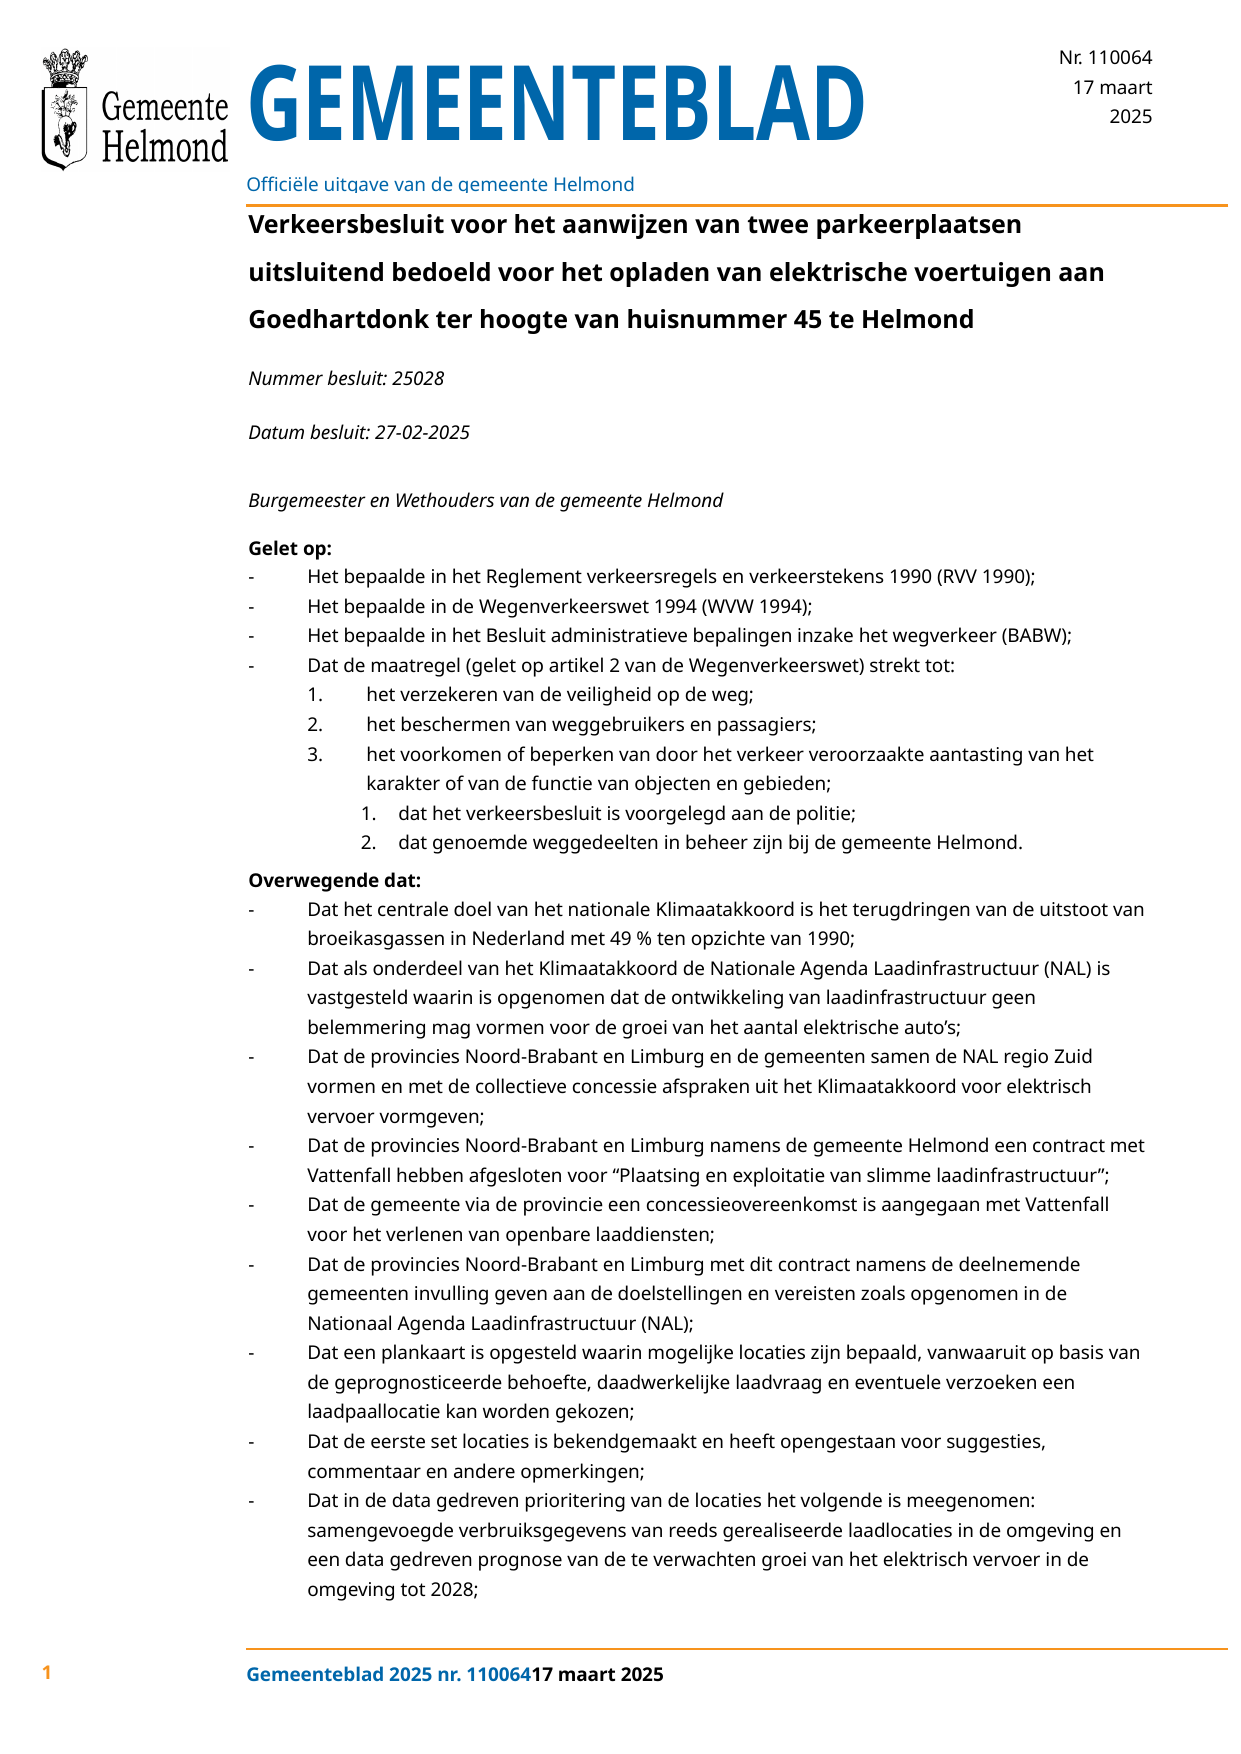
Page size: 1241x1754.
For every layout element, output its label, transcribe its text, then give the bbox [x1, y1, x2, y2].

list Dat de gemeente via de provincie een concessieovereenkomst is aangegaan met Vattenfall voor het verlenen van openbare laaddiensten; [248, 1192, 1152, 1247]
text Verkeersbesluit voor het aanwijzen van twee parkeerplaatsen uitsluitend bedoeld voor het opladen van elektrische voertuigen aan Goedhartdonk ter hoogte van huisnummer 45 te Helmond [248, 207, 1152, 336]
list Dat de provincies Noord-Brabant en Limburg en de gemeenten samen de NAL regio Zuid vormen en met de collectieve concessie afspraken uit het Klimaatakkoord voor elektrisch vervoer vormgeven; [248, 1044, 1152, 1128]
list Dat de provincies Noord-Brabant en Limburg met dit contract namens de deelnemende gemeenten invulling geven aan de doelstellingen en vereisten zoals opgenomen in de Nationaal Agenda Laadinfrastructuur (NAL); [248, 1251, 1152, 1336]
list Het bepaalde in het Reglement verkeersregels en verkeerstekens 1990 (RVV 1990); [248, 563, 1152, 589]
list Dat de eerste set locaties is bekendgemaakt en heeft opengestaan voor suggesties, commentaar en andere opmerkingen; [248, 1428, 1152, 1483]
picture [41, 47, 231, 172]
list Dat de maatregel (gelet op artikel 2 van de Wegenverkeerswet) strekt tot: [248, 652, 1152, 678]
list Dat in de data gedreven prioritering van de locaties het volgende is meegenomen: samengevoegde verbruiksgegevens van reeds gerealiseerde laadlocaties in de omgeving en een data gedreven prognose van de te verwachten groei van het elektrisch vervoer in de omgeving tot 2028; [248, 1487, 1152, 1602]
list Dat als onderdeel van het Klimaatakkoord de Nationale Agenda Laadinfrastructuur (NAL) is vastgesteld waarin is opgenomen dat de ontwikkeling van laadinfrastructuur geen belemmering mag vormen voor de groei van het aantal elektrische auto’s; [248, 955, 1152, 1040]
list dat genoemde weggedeelten in beheer zijn bij de gemeente Helmond. [361, 829, 1152, 855]
list het voorkomen of beperken van door het verkeer veroorzaakte aantasting van het karakter of van de functie van objecten en gebieden; [307, 741, 1152, 796]
text Nummer besluit: 25028 [248, 366, 1152, 391]
text Gelet op: [248, 535, 1152, 561]
list Dat het centrale doel van het nationale Klimaatakkoord is het terugdringen van de uitstoot van broeikasgassen in Nederland met 49 % ten opzichte van 1990; [248, 896, 1152, 951]
list Dat een plankaart is opgesteld waarin mogelijke locaties zijn bepaald, vanwaaruit op basis van de geprognosticeerde behoefte, daadwerkelijke laadvraag en eventuele verzoeken een laadpaallocatie kan worden gekozen; [248, 1339, 1152, 1424]
list Het bepaalde in de Wegenverkeerswet 1994 (WVW 1994); [248, 593, 1152, 618]
list het verzekeren van de veiligheid op de weg; [307, 682, 1152, 707]
list Het bepaalde in het Besluit administratieve bepalingen inzake het wegverkeer (BABW); [248, 622, 1152, 648]
text Burgemeester en Wethouders van de gemeente Helmond [248, 487, 1152, 513]
text Overwegende dat: [248, 867, 1152, 893]
list dat het verkeersbesluit is voorgelegd aan de politie; [361, 800, 1152, 826]
list het beschermen van weggebruikers en passagiers; [307, 711, 1152, 737]
text Datum besluit: 27-02-2025 [248, 419, 1152, 445]
list Dat de provincies Noord-Brabant en Limburg namens de gemeente Helmond een contract met Vattenfall hebben afgesloten voor “Plaatsing en exploitatie van slimme laadinfrastructuur”; [248, 1132, 1152, 1188]
